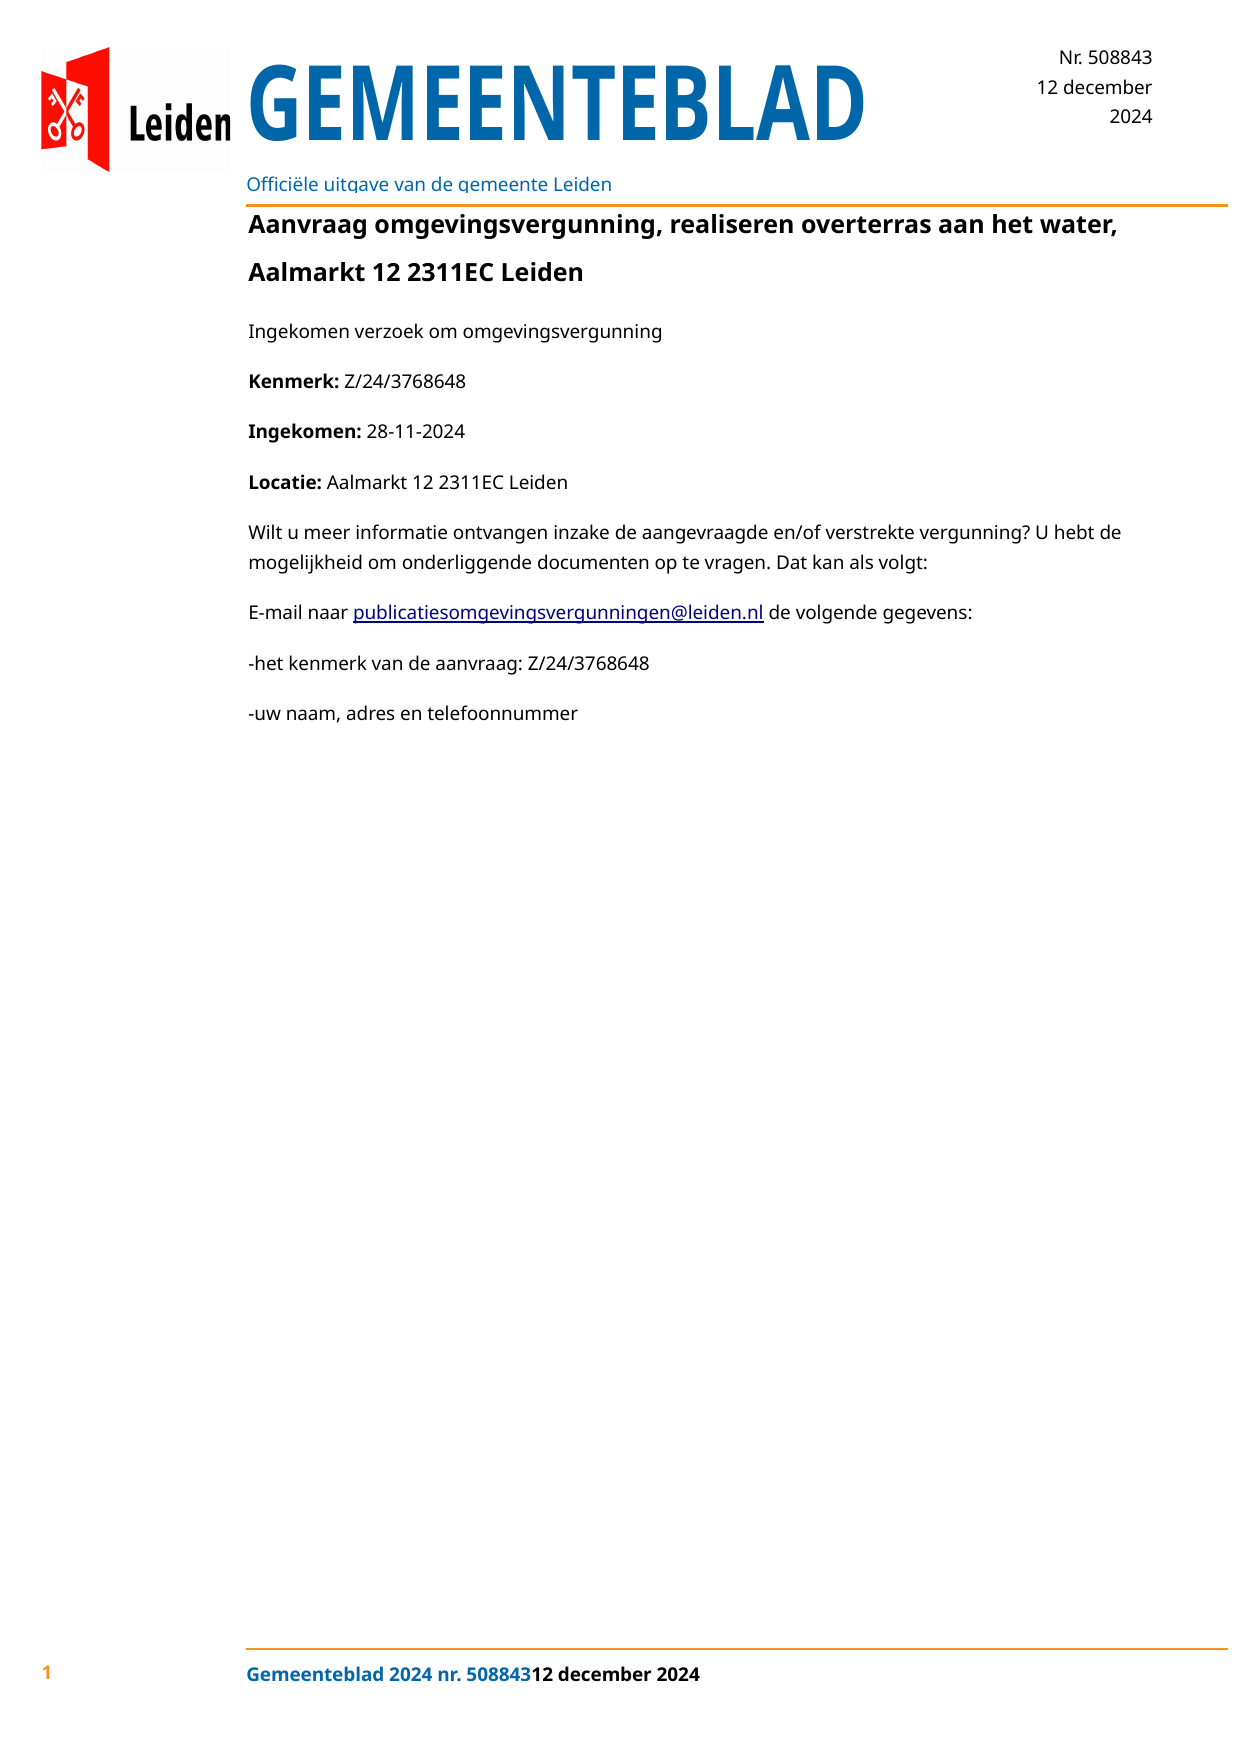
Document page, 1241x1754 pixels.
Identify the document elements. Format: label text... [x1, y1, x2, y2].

text Wilt u meer informatie ontvangen inzake de aangevraagde en/of verstrekte vergunning? U hebt de mogelijkheid om onderliggende documenten op te vragen. Dat kan als volgt: [248, 519, 1152, 575]
text Ingekomen verzoek om omgevingsvergunning [248, 318, 1152, 344]
text Aanvraag omgevingsvergunning, realiseren overterras aan het water, Aalmarkt 12 2311EC Leiden [248, 207, 1152, 288]
text Kenmerk: Z/24/3768648 [248, 368, 1152, 394]
text -het kenmerk van de aanvraag: Z/24/3768648 [248, 650, 1152, 676]
picture [41, 47, 231, 172]
text E-mail naar publicatiesomgevingsvergunningen@leiden.nl de volgende gegevens: [248, 599, 1152, 625]
text -uw naam, adres en telefoonnummer [248, 700, 1152, 726]
text Ingekomen: 28-11-2024 [248, 419, 1152, 444]
text Locatie: Aalmarkt 12 2311EC Leiden [248, 469, 1152, 495]
